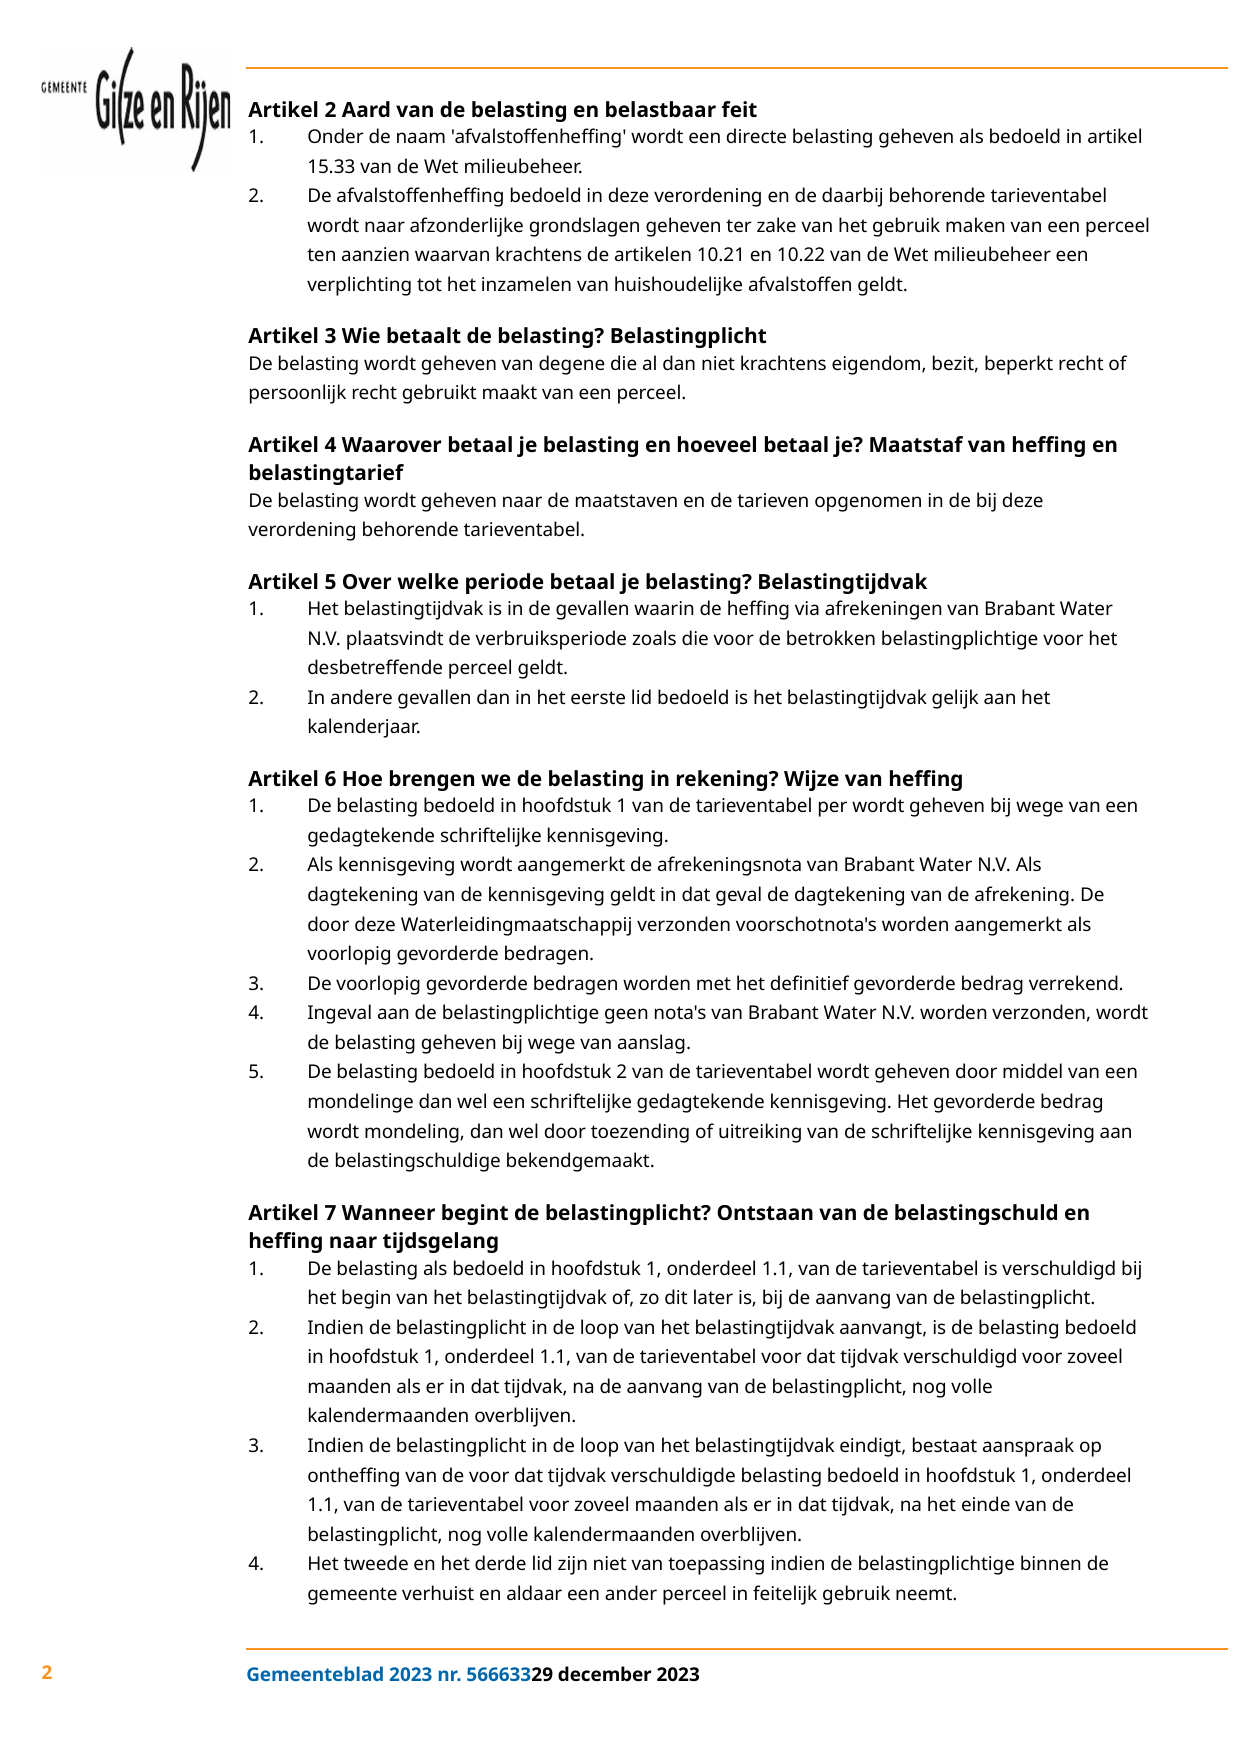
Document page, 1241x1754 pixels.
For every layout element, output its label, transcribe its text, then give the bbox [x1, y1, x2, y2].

list In andere gevallen dan in het eerste lid bedoeld is het belastingtijdvak gelijk aan het kalenderjaar. [248, 684, 1152, 739]
list Het tweede en het derde lid zijn niet van toepassing indien de belastingplichtige binnen de gemeente verhuist en aldaar een ander perceel in feitelijk gebruik neemt. [248, 1551, 1152, 1606]
text Artikel 7 Wanneer begint de belastingplicht? Ontstaan van de belastingschuld en heffing naar tijdsgelang [248, 1198, 1152, 1255]
text Artikel 4 Waarover betaal je belasting en hoeveel betaal je? Maatstaf van heffing en belastingtarief [248, 430, 1152, 487]
picture [41, 47, 231, 172]
list Onder de naam 'afvalstoffenheffing' wordt een directe belasting geheven als bedoeld in artikel 15.33 van de Wet milieubeheer. [248, 123, 1152, 178]
list Ingeval aan de belastingplichtige geen nota's van Brabant Water N.V. worden verzonden, wordt de belasting geheven bij wege van aanslag. [248, 999, 1152, 1055]
list De belasting bedoeld in hoofdstuk 1 van de tarieventabel per wordt geheven bij wege van een gedagtekende schriftelijke kennisgeving. [248, 792, 1152, 848]
text Artikel 5 Over welke periode betaal je belasting? Belastingtijdvak [248, 567, 1152, 595]
text Artikel 3 Wie betaalt de belasting? Belastingplicht [248, 322, 1152, 350]
text De belasting wordt geheven van degene die al dan niet krachtens eigendom, bezit, beperkt recht of persoonlijk recht gebruikt maakt van een perceel. [248, 350, 1152, 405]
list De belasting bedoeld in hoofdstuk 2 van de tarieventabel wordt geheven door middel van een mondelinge dan wel een schriftelijke gedagtekende kennisgeving. Het gevorderde bedrag wordt mondeling, dan wel door toezending of uitreiking van de schriftelijke kennisgeving aan de belastingschuldige bekendgemaakt. [248, 1059, 1152, 1173]
list De afvalstoffenheffing bedoeld in deze verordening en de daarbij behorende tarieventabel wordt naar afzonderlijke grondslagen geheven ter zake van het gebruik maken van een perceel ten aanzien waarvan krachtens de artikelen 10.21 en 10.22 van de Wet milieubeheer een verplichting tot het inzamelen van huishoudelijke afvalstoffen geldt. [248, 182, 1152, 297]
list De belasting als bedoeld in hoofdstuk 1, onderdeel 1.1, van de tarieventabel is verschuldigd bij het begin van het belastingtijdvak of, zo dit later is, bij de aanvang van de belastingplicht. [248, 1255, 1152, 1310]
list Indien de belastingplicht in de loop van het belastingtijdvak aanvangt, is de belasting bedoeld in hoofdstuk 1, onderdeel 1.1, van de tarieventabel voor dat tijdvak verschuldigd voor zoveel maanden als er in dat tijdvak, na de aanvang van de belastingplicht, nog volle kalendermaanden overblijven. [248, 1314, 1152, 1428]
list Indien de belastingplicht in de loop van het belastingtijdvak eindigt, bestaat aanspraak op ontheffing van de voor dat tijdvak verschuldigde belasting bedoeld in hoofdstuk 1, onderdeel 1.1, van de tarieventabel voor zoveel maanden als er in dat tijdvak, na het einde van de belastingplicht, nog volle kalendermaanden overblijven. [248, 1432, 1152, 1547]
text Artikel 6 Hoe brengen we de belasting in rekening? Wijze van heffing [248, 764, 1152, 792]
list Als kennisgeving wordt aangemerkt de afrekeningsnota van Brabant Water N.V. Als dagtekening van de kennisgeving geldt in dat geval de dagtekening van de afrekening. De door deze Waterleidingmaatschappij verzonden voorschotnota's worden aangemerkt als voorlopig gevorderde bedragen. [248, 852, 1152, 966]
list Het belastingtijdvak is in de gevallen waarin de heffing via afrekeningen van Brabant Water N.V. plaatsvindt de verbruiksperiode zoals die voor de betrokken belastingplichtige voor het desbetreffende perceel geldt. [248, 595, 1152, 680]
text De belasting wordt geheven naar de maatstaven en de tarieven opgenomen in de bij deze verordening behorende tarieventabel. [248, 487, 1152, 542]
list De voorlopig gevorderde bedragen worden met het definitief gevorderde bedrag verrekend. [248, 970, 1152, 996]
text Artikel 2 Aard van de belasting en belastbaar feit [248, 95, 1152, 123]
